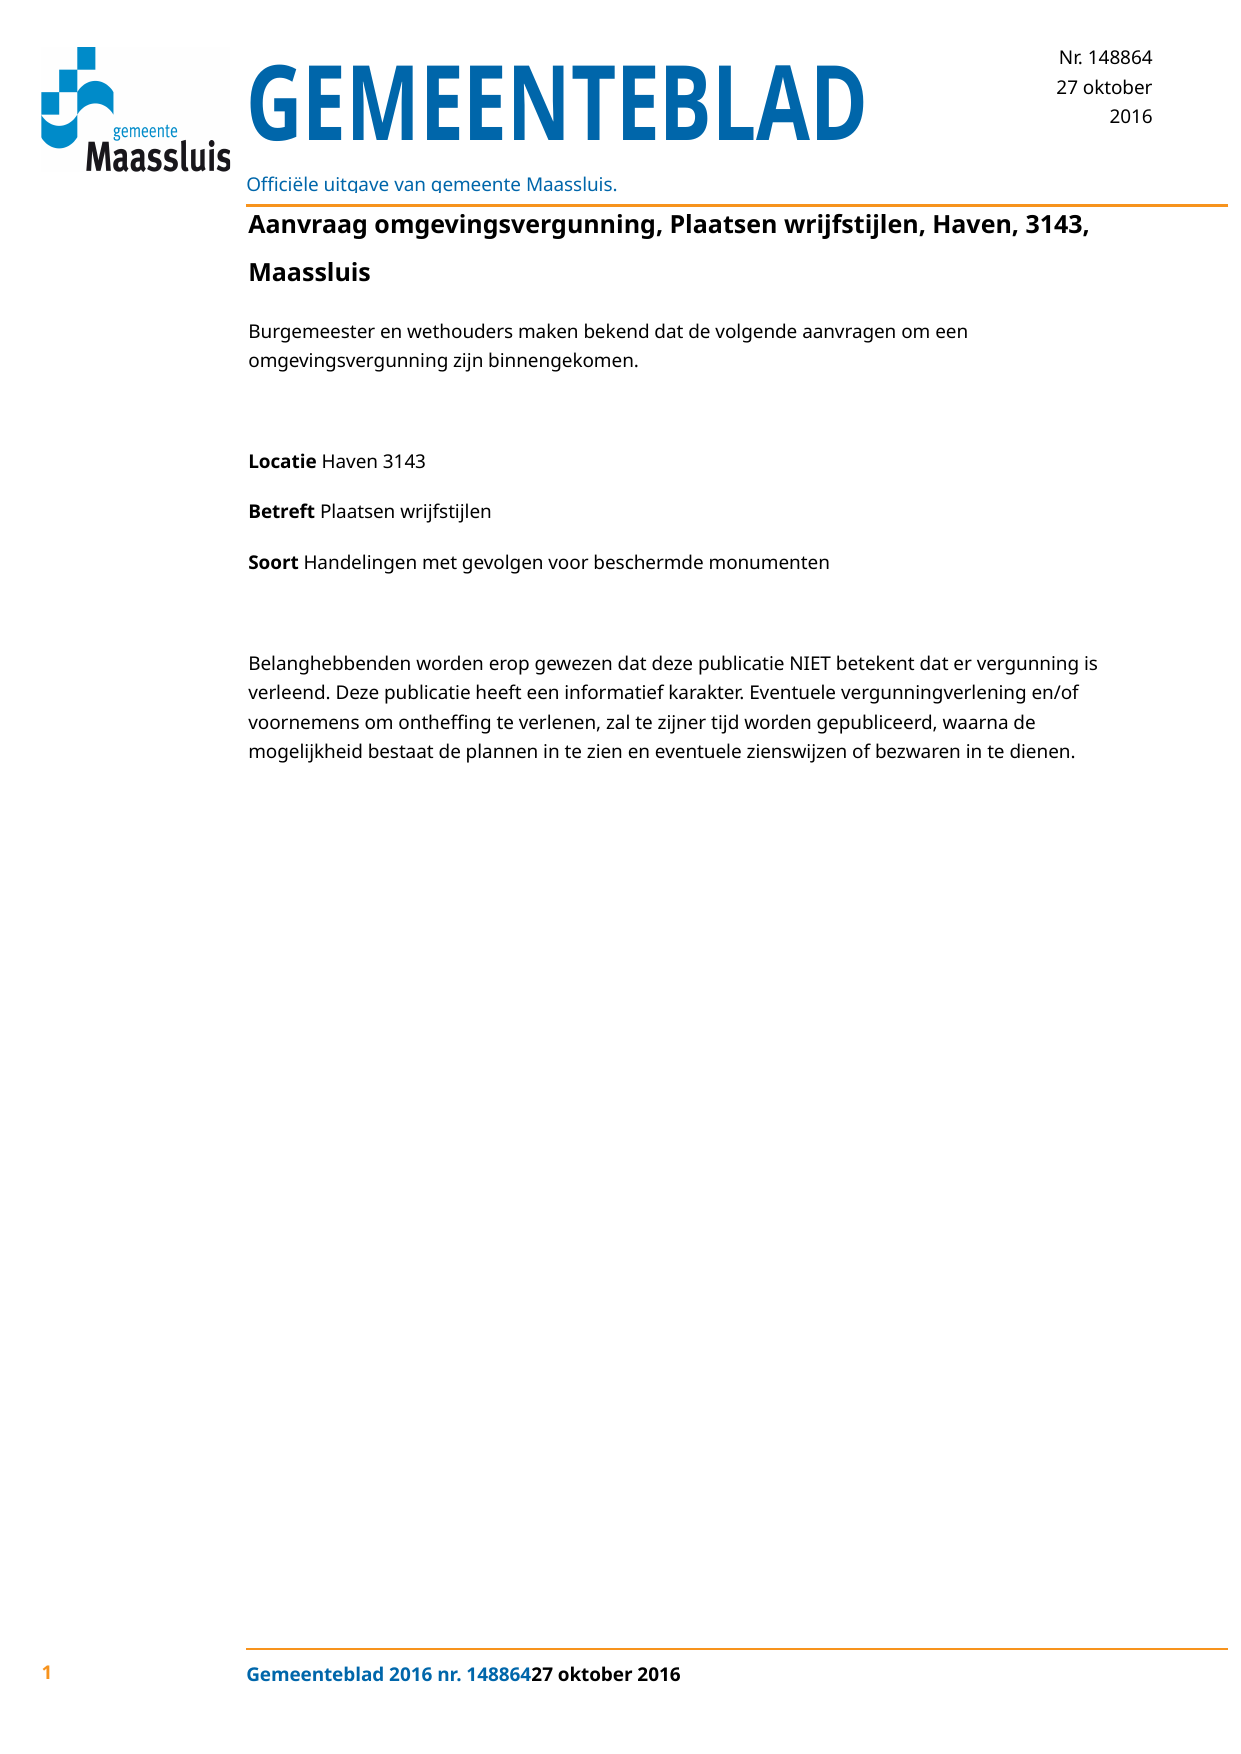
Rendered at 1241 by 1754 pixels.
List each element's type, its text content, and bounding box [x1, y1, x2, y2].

picture [41, 47, 231, 172]
text Burgemeester en wethouders maken bekend dat de volgende aanvragen om een omgevingsvergunning zijn binnengekomen. [248, 318, 1152, 373]
text Soort Handelingen met gevolgen voor beschermde monumenten [248, 549, 1152, 575]
text Aanvraag omgevingsvergunning, Plaatsen wrijfstijlen, Haven, 3143, Maassluis [248, 207, 1152, 288]
text Belanghebbenden worden erop gewezen dat deze publicatie NIET betekent dat er vergunning is verleend. Deze publicatie heeft een informatief karakter. Eventuele vergunningverlening en/of voornemens om ontheffing te verlenen, zal te zijner tijd worden gepubliceerd, waarna de mogelijkheid bestaat de plannen in te zien en eventuele zienswijzen of bezwaren in te dienen. [248, 650, 1152, 764]
text Betreft Plaatsen wrijfstijlen [248, 499, 1152, 524]
text Locatie Haven 3143 [248, 448, 1152, 474]
picture [41, 47, 77, 92]
